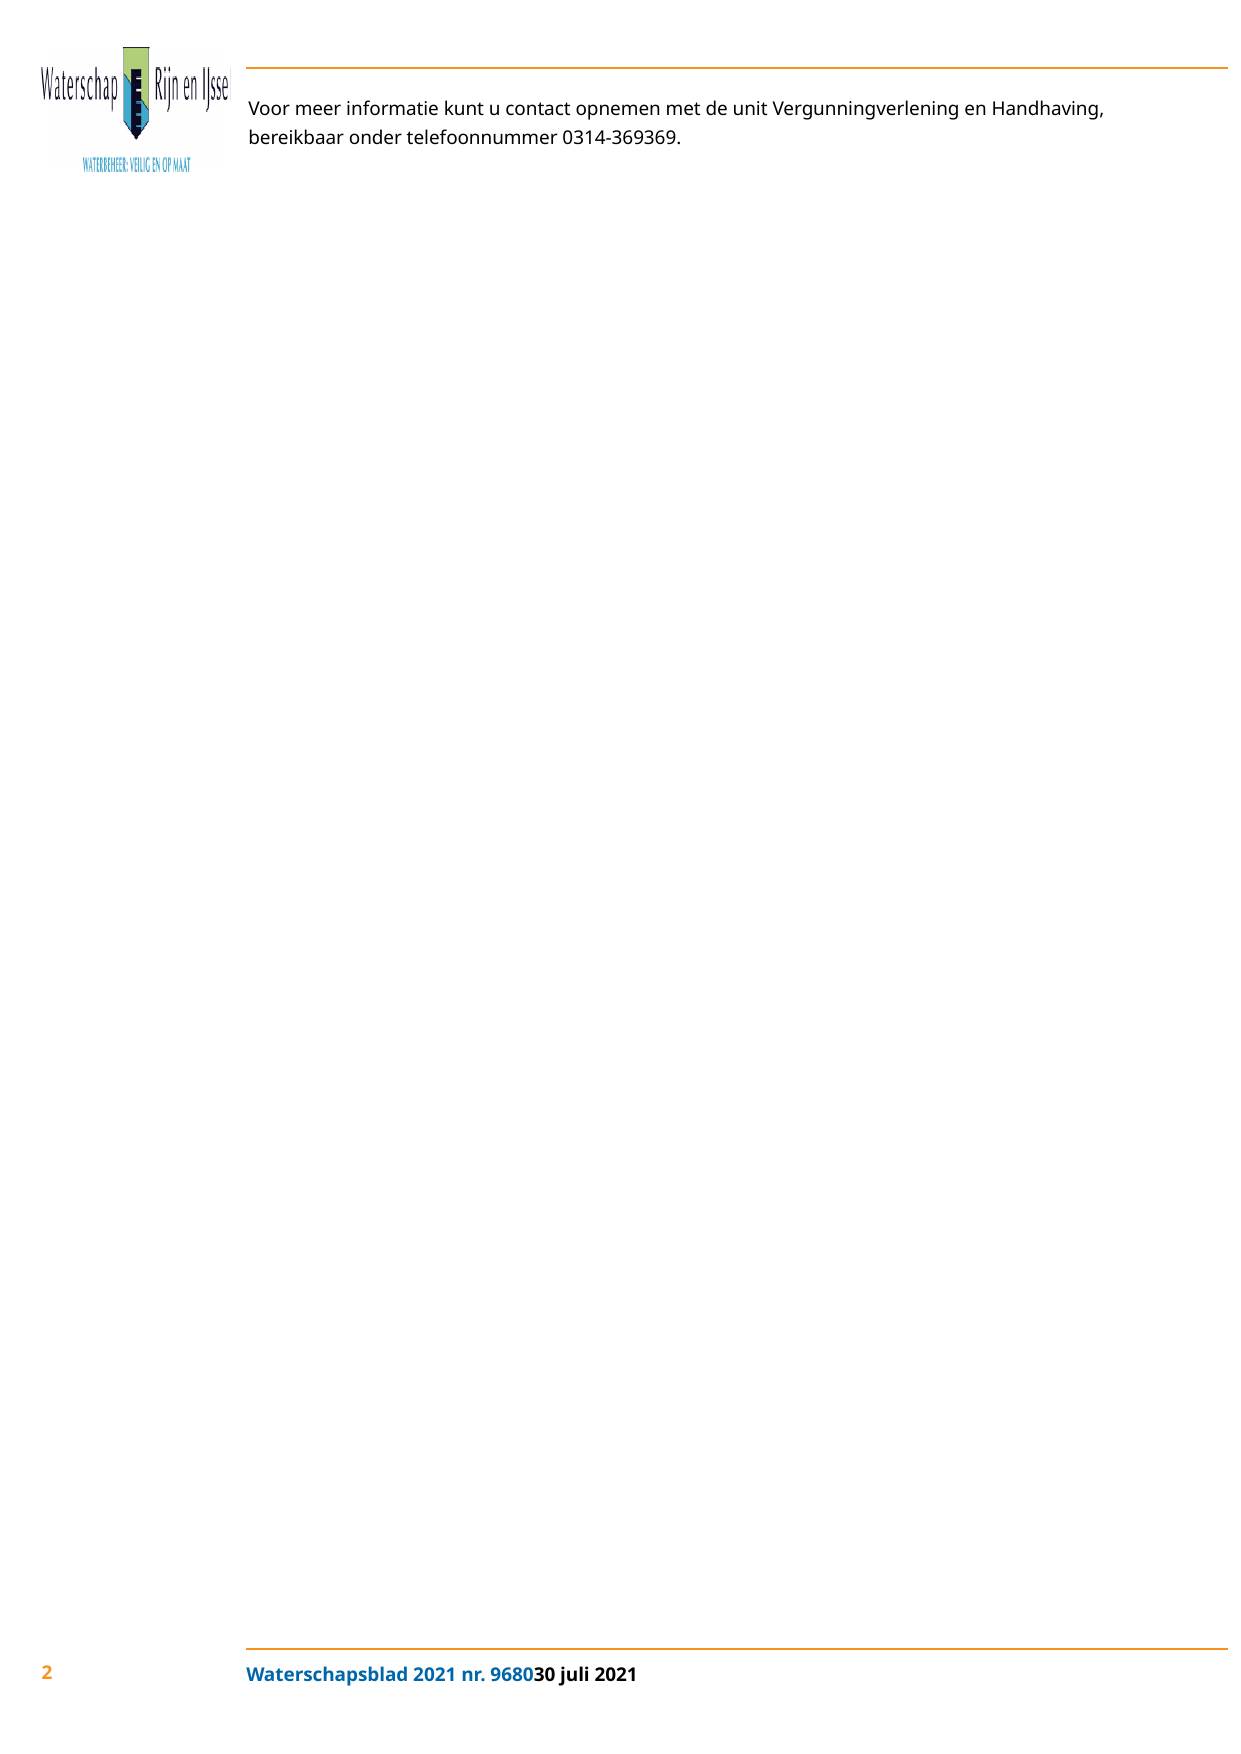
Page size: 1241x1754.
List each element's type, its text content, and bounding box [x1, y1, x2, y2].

text Voor meer informatie kunt u contact opnemen met de unit Vergunningverlening en Handhaving, bereikbaar onder telefoonnummer 0314-369369. [248, 95, 1152, 150]
picture [41, 47, 231, 172]
